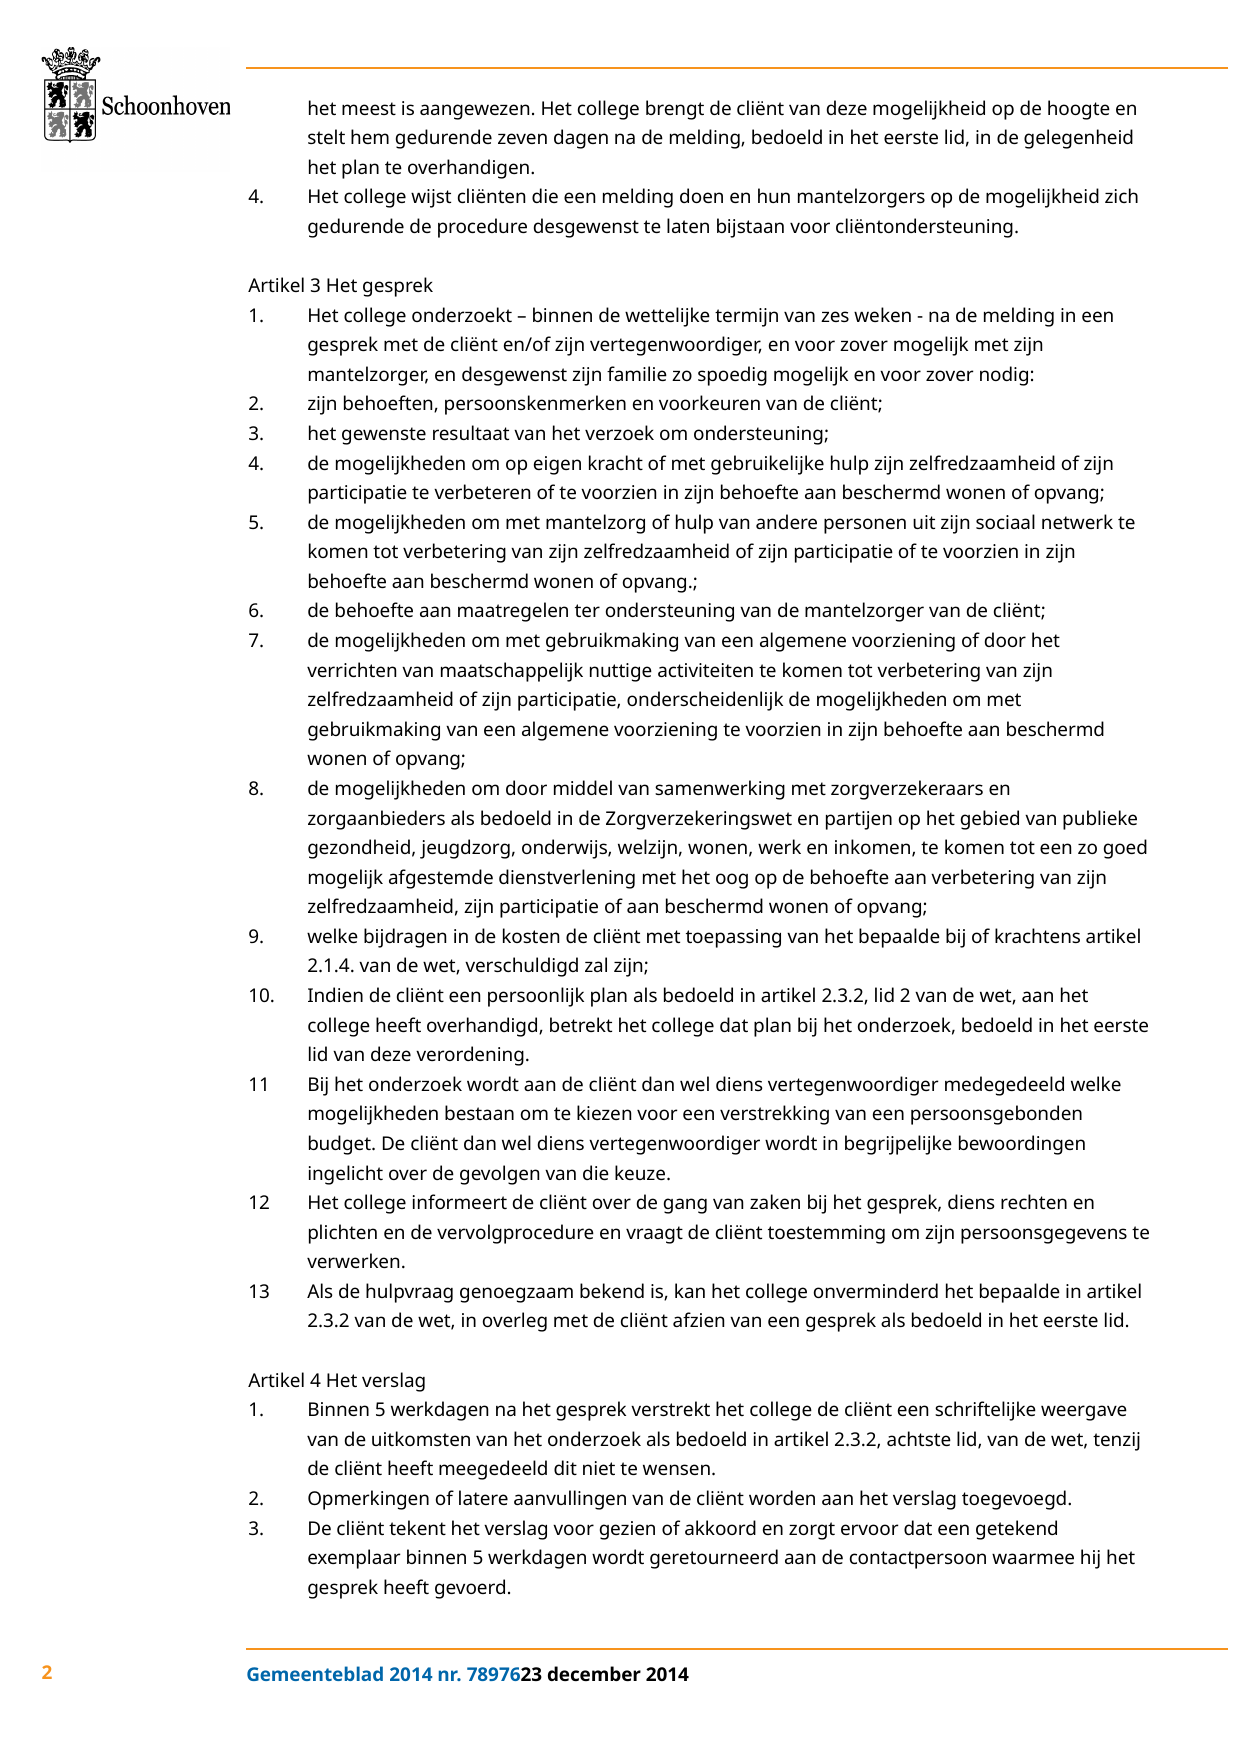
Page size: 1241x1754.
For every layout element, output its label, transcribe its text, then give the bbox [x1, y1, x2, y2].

list De cliënt tekent het verslag voor gezien of akkoord en zorgt ervoor dat een getekend exemplaar binnen 5 werkdagen wordt geretourneerd aan de contactpersoon waarmee hij het gesprek heeft gevoerd. [248, 1515, 1152, 1600]
list welke bijdragen in de kosten de cliënt met toepassing van het bepaalde bij of krachtens artikel 2.1.4. van de wet, verschuldigd zal zijn; [248, 923, 1152, 978]
list het meest is aangewezen. Het college brengt de cliënt van deze mogelijkheid op de hoogte en stelt hem gedurende zeven dagen na de melding, bedoeld in het eerste lid, in de gelegenheid het plan te overhandigen. [248, 95, 1152, 180]
picture [41, 47, 231, 172]
list het gewenste resultaat van het verzoek om ondersteuning; [248, 420, 1152, 446]
list de mogelijkheden om met gebruikmaking van een algemene voorziening of door het verrichten van maatschappelijk nuttige activiteiten te komen tot verbetering van zijn zelfredzaamheid of zijn participatie, onderscheidenlijk de mogelijkheden om met gebruikmaking van een algemene voorziening te voorzien in zijn behoefte aan beschermd wonen of opvang; [248, 627, 1152, 771]
text Artikel 4 Het verslag [248, 1367, 1152, 1393]
list Het college wijst cliënten die een melding doen en hun mantelzorgers op de mogelijkheid zich gedurende de procedure desgewenst te laten bijstaan voor cliëntondersteuning. [248, 183, 1152, 239]
list Bij het onderzoek wordt aan de cliënt dan wel diens vertegenwoordiger medegedeeld welke mogelijkheden bestaan om te kiezen voor een verstrekking van een persoonsgebonden budget. De cliënt dan wel diens vertegenwoordiger wordt in begrijpelijke bewoordingen ingelicht over de gevolgen van die keuze. [248, 1071, 1152, 1186]
list de mogelijkheden om op eigen kracht of met gebruikelijke hulp zijn zelfredzaamheid of zijn participatie te verbeteren of te voorzien in zijn behoefte aan beschermd wonen of opvang; [248, 450, 1152, 505]
list Indien de cliënt een persoonlijk plan als bedoeld in artikel 2.3.2, lid 2 van de wet, aan het college heeft overhandigd, betrekt het college dat plan bij het onderzoek, bedoeld in het eerste lid van deze verordening. [248, 982, 1152, 1067]
list Als de hulpvraag genoegzaam bekend is, kan het college onverminderd het bepaalde in artikel 2.3.2 van de wet, in overleg met de cliënt afzien van een gesprek als bedoeld in het eerste lid. [248, 1278, 1152, 1333]
list de mogelijkheden om door middel van samenwerking met zorgverzekeraars en zorgaanbieders als bedoeld in de Zorgverzekeringswet en partijen op het gebied van publieke gezondheid, jeugdzorg, onderwijs, welzijn, wonen, werk en inkomen, te komen tot een zo goed mogelijk afgestemde dienstverlening met het oog op de behoefte aan verbetering van zijn zelfredzaamheid, zijn participatie of aan beschermd wonen of opvang; [248, 775, 1152, 919]
list Het college onderzoekt – binnen de wettelijke termijn van zes weken - na de melding in een gesprek met de cliënt en/of zijn vertegenwoordiger, en voor zover mogelijk met zijn mantelzorger, en desgewenst zijn familie zo spoedig mogelijk en voor zover nodig: [248, 302, 1152, 387]
list de mogelijkheden om met mantelzorg of hulp van andere personen uit zijn sociaal netwerk te komen tot verbetering van zijn zelfredzaamheid of zijn participatie of te voorzien in zijn behoefte aan beschermd wonen of opvang.; [248, 509, 1152, 594]
list Opmerkingen of latere aanvullingen van de cliënt worden aan het verslag toegevoegd. [248, 1485, 1152, 1511]
list de behoefte aan maatregelen ter ondersteuning van de mantelzorger van de cliënt; [248, 598, 1152, 623]
text Artikel 3 Het gesprek [248, 272, 1152, 298]
list zijn behoeften, persoonskenmerken en voorkeuren van de cliënt; [248, 391, 1152, 416]
list Binnen 5 werkdagen na het gesprek verstrekt het college de cliënt een schriftelijke weergave van de uitkomsten van het onderzoek als bedoeld in artikel 2.3.2, achtste lid, van de wet, tenzij de cliënt heeft meegedeeld dit niet te wensen. [248, 1396, 1152, 1481]
list Het college informeert de cliënt over de gang van zaken bij het gesprek, diens rechten en plichten en de vervolgprocedure en vraagt de cliënt toestemming om zijn persoonsgegevens te verwerken. [248, 1189, 1152, 1274]
